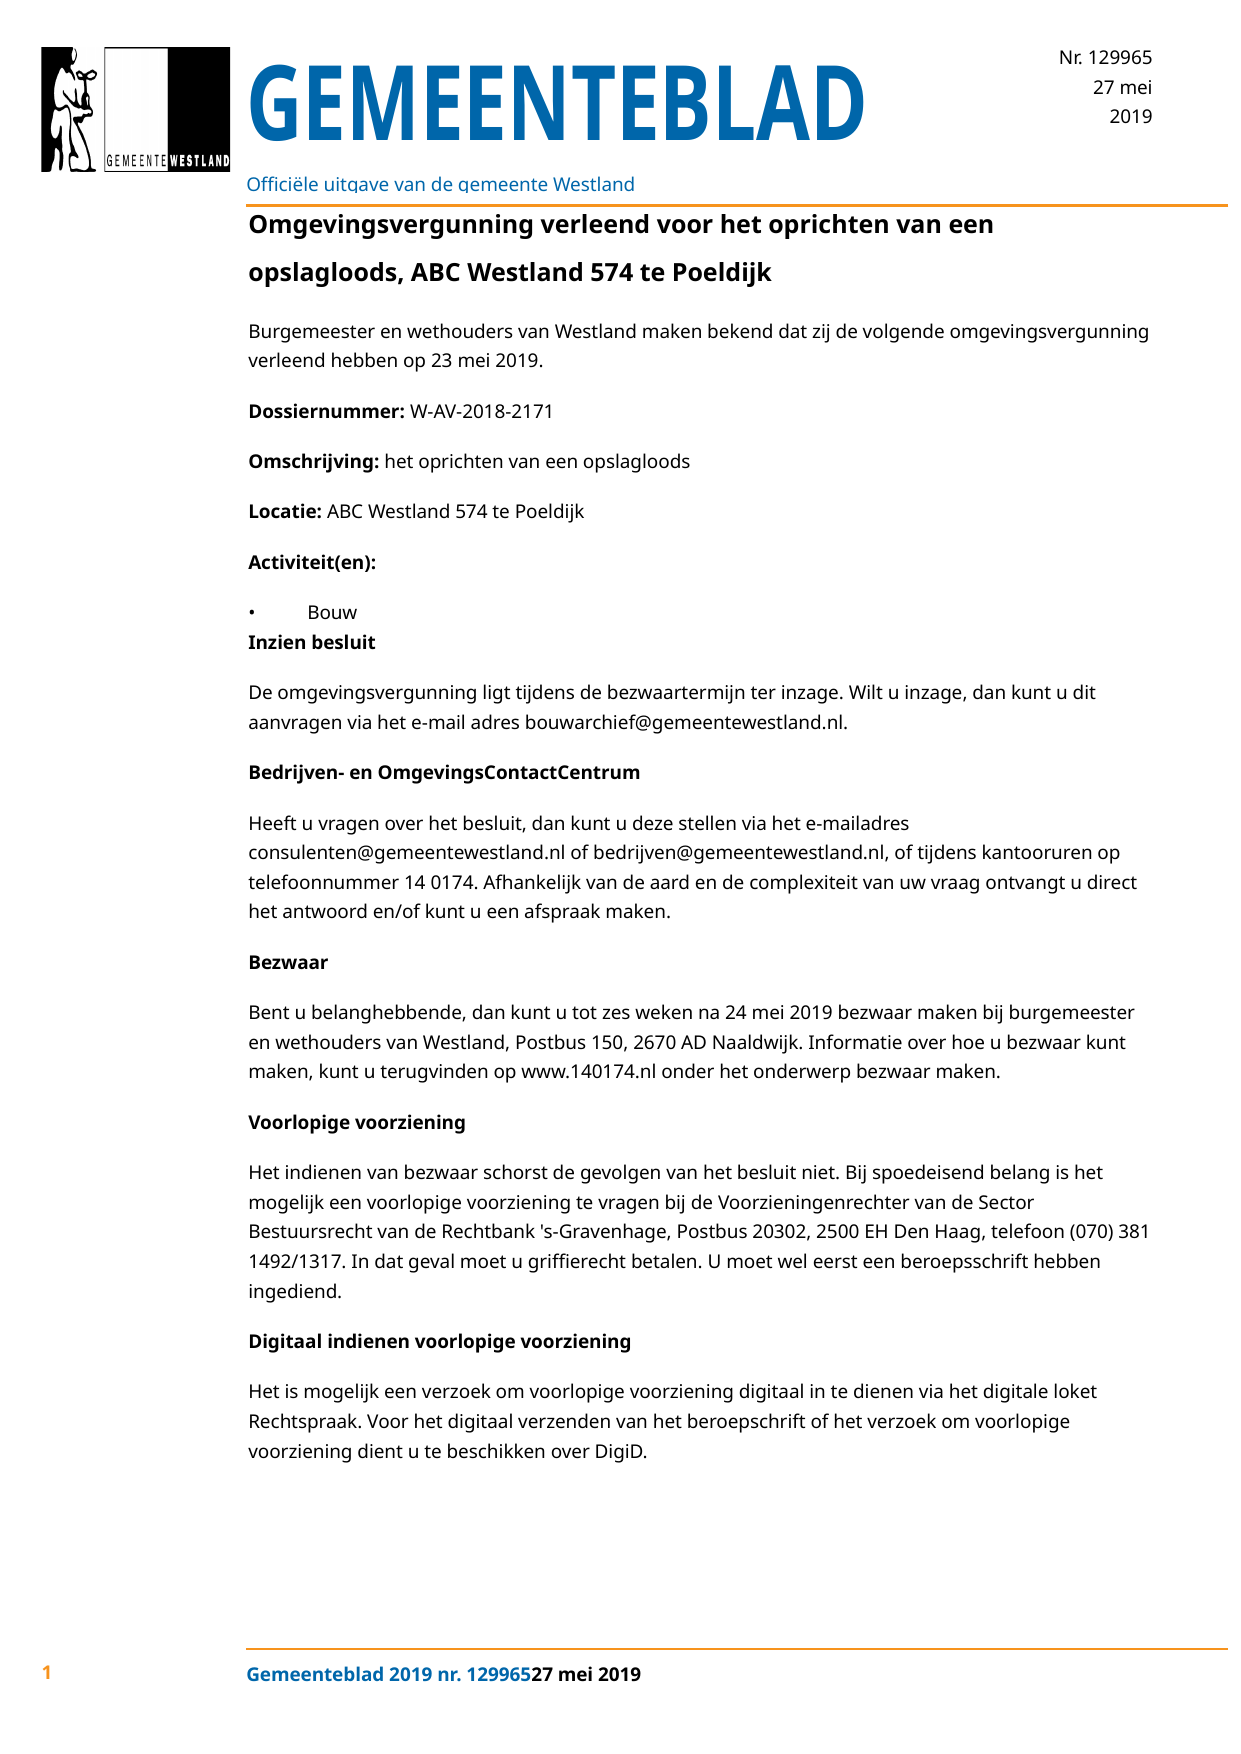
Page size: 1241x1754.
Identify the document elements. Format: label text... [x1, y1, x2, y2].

text Bent u belanghebbende, dan kunt u tot zes weken na 24 mei 2019 bezwaar maken bij burgemeester en wethouders van Westland, Postbus 150, 2670 AD Naaldwijk. Informatie over hoe u bezwaar kunt maken, kunt u terugvinden op www.140174.nl onder het onderwerp bezwaar maken. [248, 999, 1152, 1084]
text Digitaal indienen voorlopige voorziening [248, 1328, 1152, 1354]
text Locatie: ABC Westland 574 te Poeldijk [248, 499, 1152, 524]
text Bezwaar [248, 949, 1152, 975]
text Inzien besluit [248, 629, 1152, 655]
text Voorlopige voorziening [248, 1109, 1152, 1135]
text Omschrijving: het oprichten van een opslagloods [248, 448, 1152, 474]
text Burgemeester en wethouders van Westland maken bekend dat zij de volgende omgevingsvergunning verleend hebben op 23 mei 2019. [248, 318, 1152, 373]
text Het indienen van bezwaar schorst de gevolgen van het besluit niet. Bij spoedeisend belang is het mogelijk een voorlopige voorziening te vragen bij de Voorzieningenrechter van de Sector Bestuursrecht van de Rechtbank 's-Gravenhage, Postbus 20302, 2500 EH Den Haag, telefoon (070) 381 1492/1317. In dat geval moet u griffierecht betalen. U moet wel eerst een beroepsschrift hebben ingediend. [248, 1159, 1152, 1304]
text Omgevingsvergunning verleend voor het oprichten van een opslagloods, ABC Westland 574 te Poeldijk [248, 207, 1152, 288]
text Het is mogelijk een verzoek om voorlopige voorziening digitaal in te dienen via het digitale loket Rechtspraak. Voor het digitaal verzenden van het beroepschrift of het verzoek om voorlopige voorziening dient u te beschikken over DigiD. [248, 1379, 1152, 1464]
text Activiteit(en): [248, 549, 1152, 575]
text De omgevingsvergunning ligt tijdens de bezwaartermijn ter inzage. Wilt u inzage, dan kunt u dit aanvragen via het e-mail adres bouwarchief@gemeentewestland.nl. [248, 679, 1152, 735]
picture [41, 47, 231, 172]
text Bedrijven- en OmgevingsContactCentrum [248, 759, 1152, 785]
text Heeft u vragen over het besluit, dan kunt u deze stellen via het e-mailadres consulenten@gemeentewestland.nl of bedrijven@gemeentewestland.nl, of tijdens kantooruren op telefoonnummer 14 0174. Afhankelijk van de aard en de complexiteit van uw vraag ontvangt u direct het antwoord en/of kunt u een afspraak maken. [248, 810, 1152, 924]
text Dossiernummer: W-AV-2018-2171 [248, 398, 1152, 424]
list Bouw [248, 599, 1152, 625]
